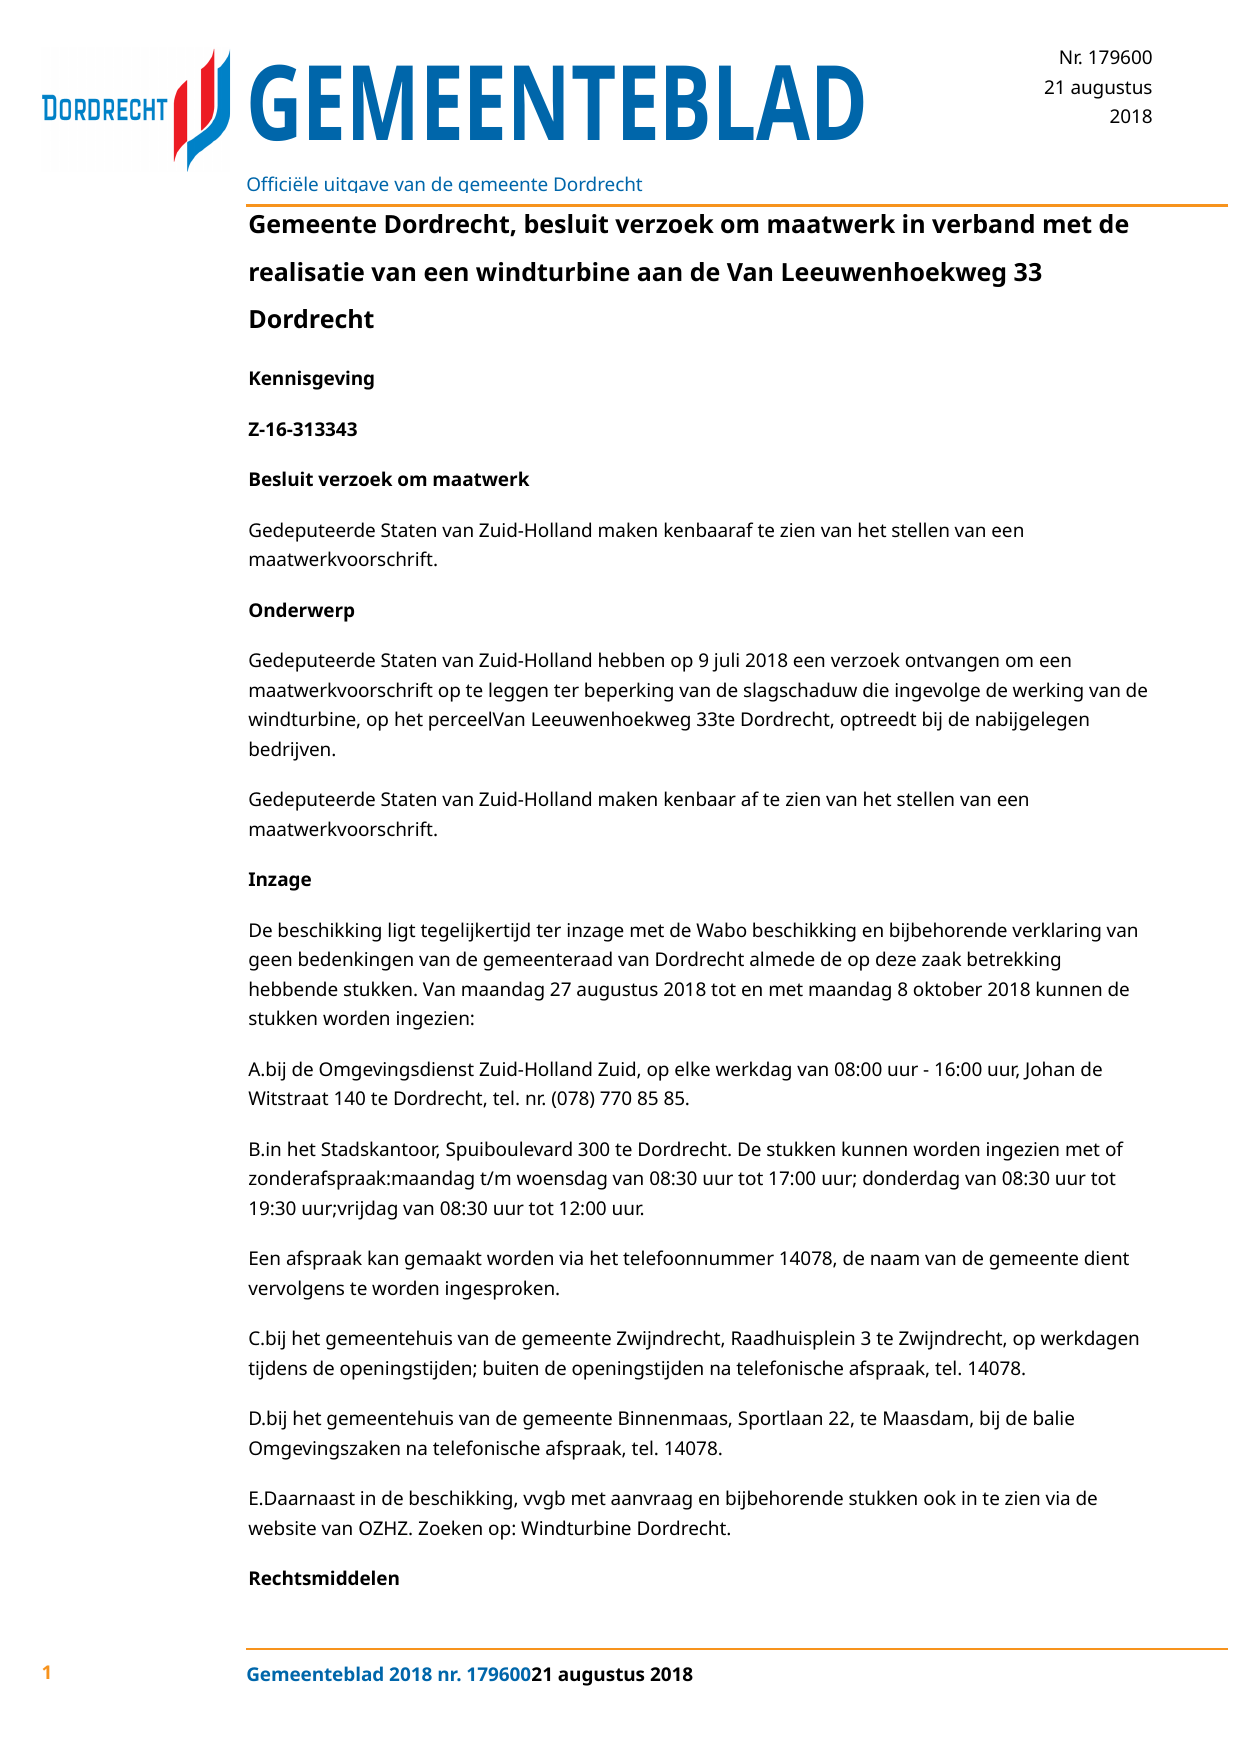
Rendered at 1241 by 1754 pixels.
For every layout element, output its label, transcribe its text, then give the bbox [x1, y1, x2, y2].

text Inzage [248, 866, 1152, 892]
text Onderwerp [248, 597, 1152, 622]
text Gemeente Dordrecht, besluit verzoek om maatwerk in verband met de realisatie van een windturbine aan de Van Leeuwenhoekweg 33 Dordrecht [248, 207, 1152, 336]
text Gedeputeerde Staten van Zuid-Holland maken kenbaar af te zien van het stellen van een maatwerkvoorschrift. [248, 786, 1152, 842]
text De beschikking ligt tegelijkertijd ter inzage met de Wabo beschikking en bijbehorende verklaring van geen bedenkingen van de gemeenteraad van Dordrecht almede de op deze zaak betrekking hebbende stukken. Van maandag 27 augustus 2018 tot en met maandag 8 oktober 2018 kunnen de stukken worden ingezien: [248, 917, 1152, 1031]
text Gedeputeerde Staten van Zuid-Holland maken kenbaaraf te zien van het stellen van een maatwerkvoorschrift. [248, 517, 1152, 572]
text Besluit verzoek om maatwerk [248, 466, 1152, 492]
text E.Daarnaast in de beschikking, vvgb met aanvraag en bijbehorende stukken ook in te zien via de website van OZHZ. Zoeken op: Windturbine Dordrecht. [248, 1486, 1152, 1541]
text Z-16-313343 [248, 416, 1152, 442]
text Kennisgeving [248, 366, 1152, 391]
text A.bij de Omgevingsdienst Zuid-Holland Zuid, op elke werkdag van 08:00 uur - 16:00 uur, Johan de Witstraat 140 te Dordrecht, tel. nr. (078) 770 85 85. [248, 1056, 1152, 1111]
text Rechtsmiddelen [248, 1566, 1152, 1591]
text Een afspraak kan gemaakt worden via het telefoonnummer 14078, de naam van de gemeente dient vervolgens te worden ingesproken. [248, 1246, 1152, 1301]
text Gedeputeerde Staten van Zuid-Holland hebben op 9 juli 2018 een verzoek ontvangen om een maatwerkvoorschrift op te leggen ter beperking van de slagschaduw die ingevolge de werking van de windturbine, op het perceelVan Leeuwenhoekweg 33te Dordrecht, optreedt bij de nabijgelegen bedrijven. [248, 647, 1152, 762]
text D.bij het gemeentehuis van de gemeente Binnenmaas, Sportlaan 22, te Maasdam, bij de balie Omgevingszaken na telefonische afspraak, tel. 14078. [248, 1406, 1152, 1461]
picture [41, 47, 231, 172]
text B.in het Stadskantoor, Spuiboulevard 300 te Dordrecht. De stukken kunnen worden ingezien met of zonderafspraak:maandag t/m woensdag van 08:30 uur tot 17:00 uur; donderdag van 08:30 uur tot 19:30 uur;vrijdag van 08:30 uur tot 12:00 uur. [248, 1136, 1152, 1221]
text C.bij het gemeentehuis van de gemeente Zwijndrecht, Raadhuisplein 3 te Zwijndrecht, op werkdagen tijdens de openingstijden; buiten de openingstijden na telefonische afspraak, tel. 14078. [248, 1326, 1152, 1381]
